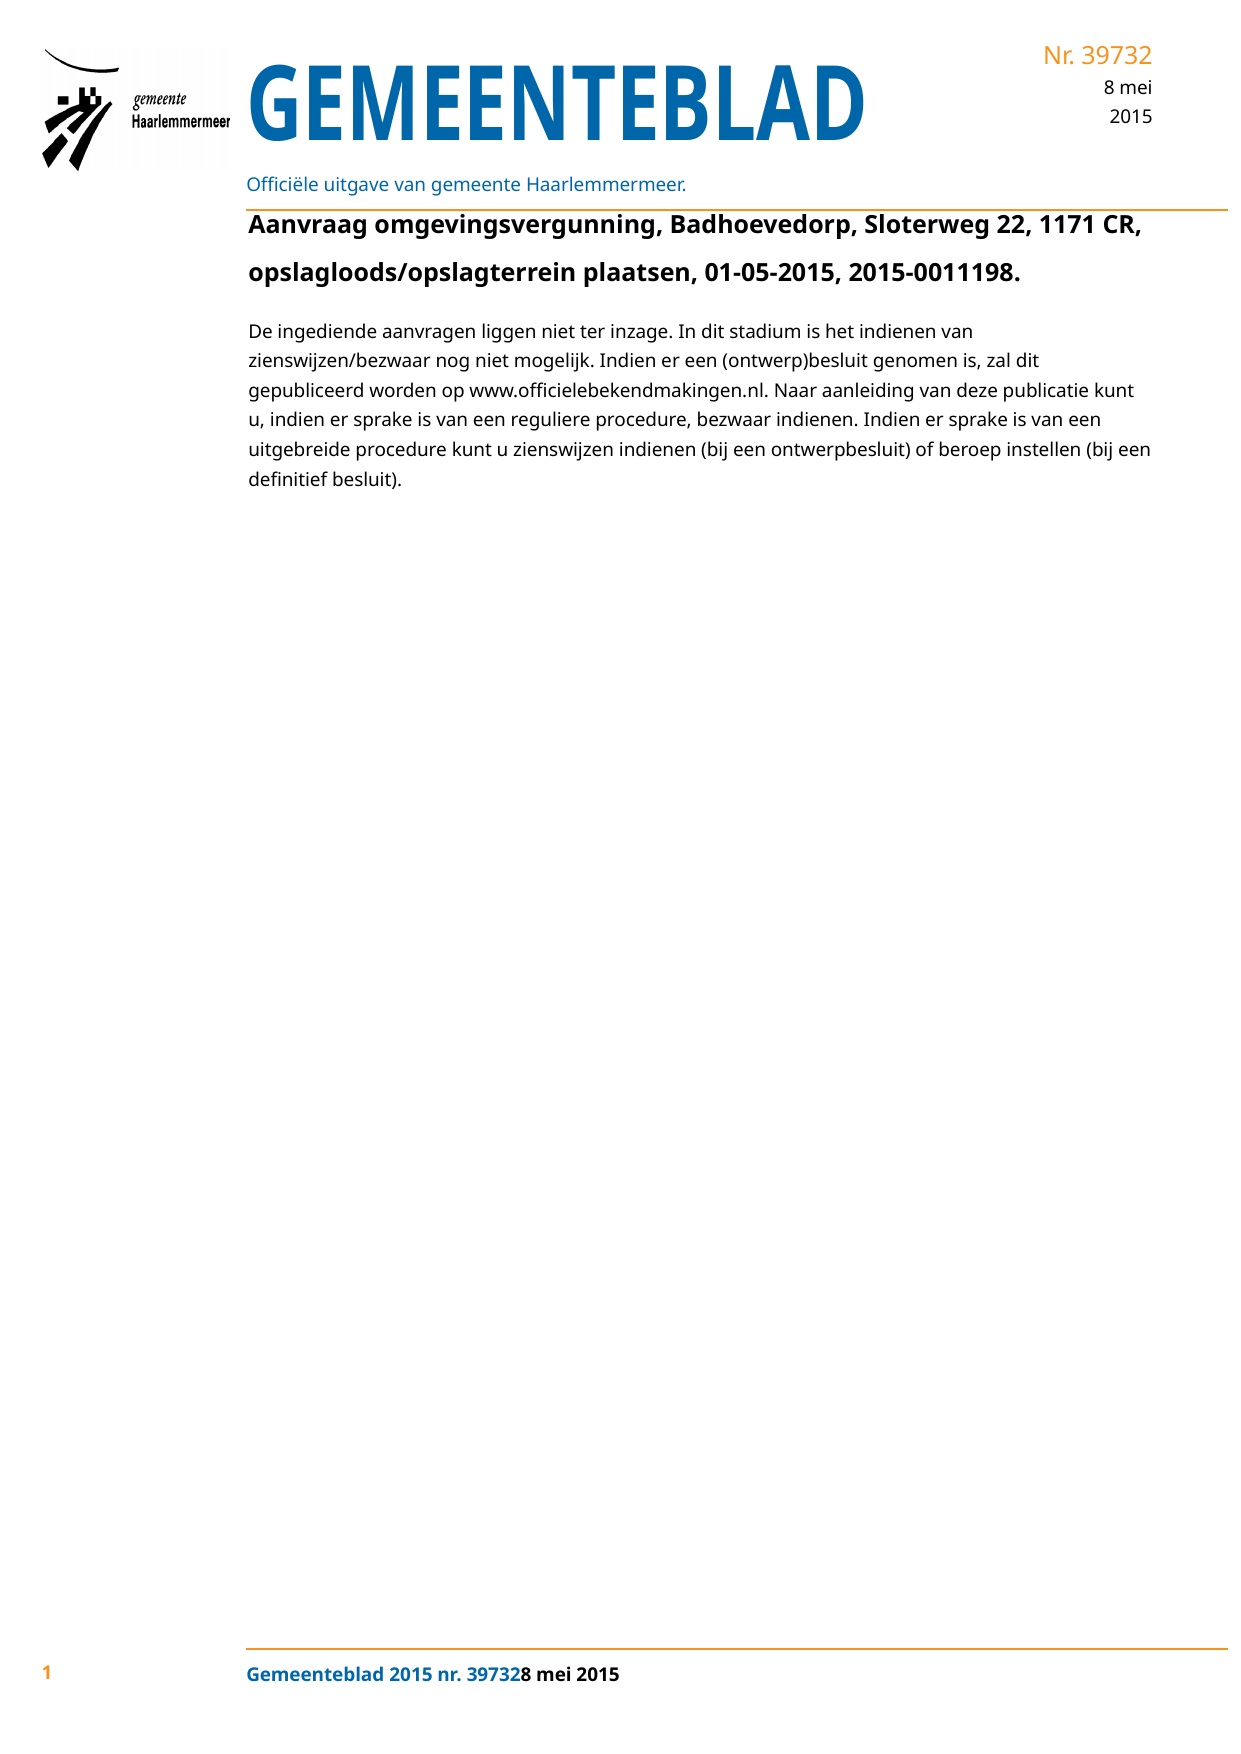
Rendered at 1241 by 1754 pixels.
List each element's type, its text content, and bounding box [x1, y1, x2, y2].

picture [41, 47, 231, 172]
text De ingediende aanvragen liggen niet ter inzage. In dit stadium is het indienen van zienswijzen/bezwaar nog niet mogelijk. Indien er een (ontwerp)besluit genomen is, zal dit gepubliceerd worden op www.officielebekendmakingen.nl. Naar aanleiding van deze publicatie kunt u, indien er sprake is van een reguliere procedure, bezwaar indienen. Indien er sprake is van een uitgebreide procedure kunt u zienswijzen indienen (bij een ontwerpbesluit) of beroep instellen (bij een definitief besluit). [248, 318, 1152, 492]
text Aanvraag omgevingsvergunning, Badhoevedorp, Sloterweg 22, 1171 CR, opslagloods/opslagterrein plaatsen, 01-05-2015, 2015-0011198. [248, 211, 1152, 288]
